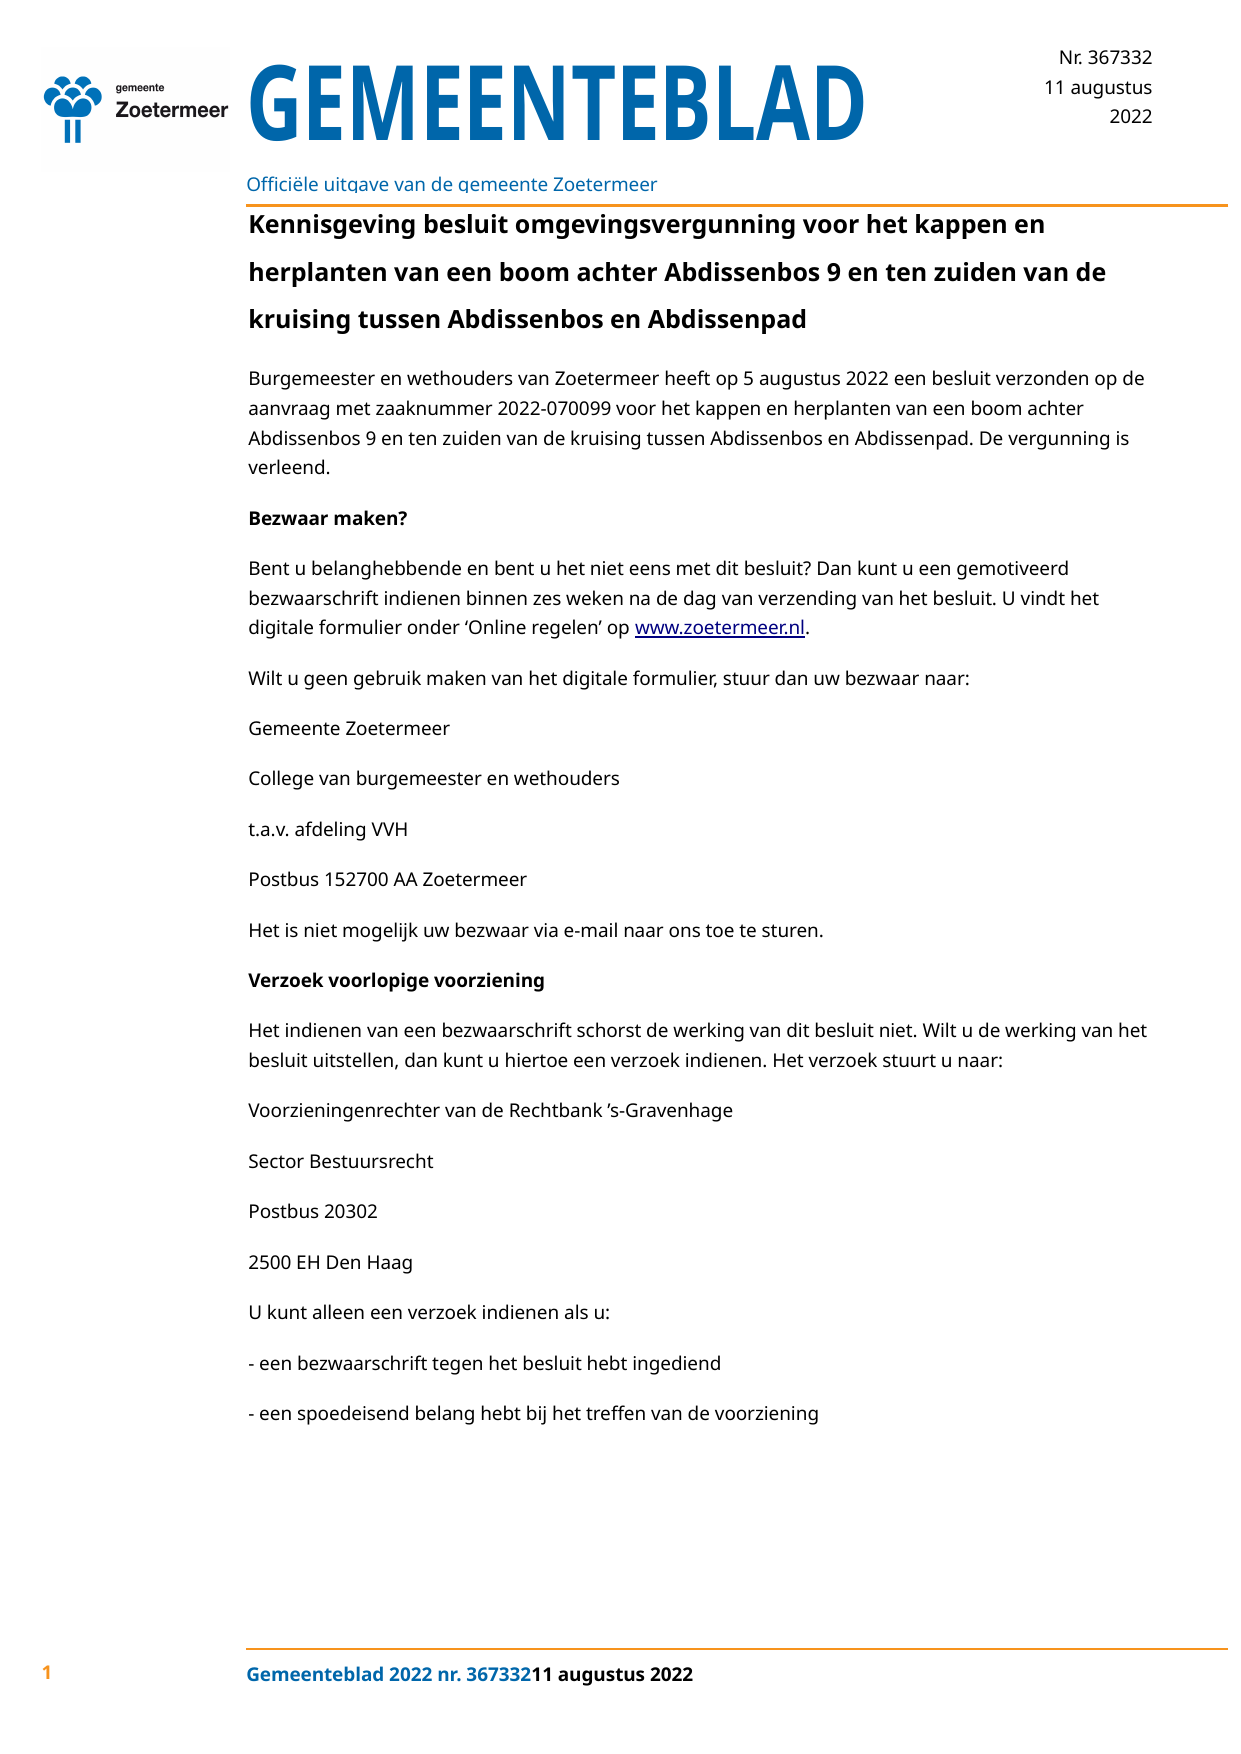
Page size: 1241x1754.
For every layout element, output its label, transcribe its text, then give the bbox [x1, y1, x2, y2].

text Postbus 152700 AA Zoetermeer [248, 866, 1152, 892]
text - een bezwaarschrift tegen het besluit hebt ingediend [248, 1350, 1152, 1375]
text Het indienen van een bezwaarschrift schorst de werking van dit besluit niet. Wilt u de werking van het besluit uitstellen, dan kunt u hiertoe een verzoek indienen. Het verzoek stuurt u naar: [248, 1018, 1152, 1073]
text Wilt u geen gebruik maken van het digitale formulier, stuur dan uw bezwaar naar: [248, 665, 1152, 690]
text U kunt alleen een verzoek indienen als u: [248, 1299, 1152, 1325]
text t.a.v. afdeling VVH [248, 816, 1152, 842]
text Gemeente Zoetermeer [248, 715, 1152, 741]
text College van burgemeester en wethouders [248, 766, 1152, 791]
text Kennisgeving besluit omgevingsvergunning voor het kappen en herplanten van een boom achter Abdissenbos 9 en ten zuiden van de kruising tussen Abdissenbos en Abdissenpad [248, 207, 1152, 336]
picture [41, 47, 231, 172]
text - een spoedeisend belang hebt bij het treffen van de voorziening [248, 1400, 1152, 1426]
text Het is niet mogelijk uw bezwaar via e-mail naar ons toe te sturen. [248, 917, 1152, 942]
text 2500 EH Den Haag [248, 1249, 1152, 1274]
text Sector Bestuursrecht [248, 1148, 1152, 1174]
text Bent u belanghebbende en bent u het niet eens met dit besluit? Dan kunt u een gemotiveerd bezwaarschrift indienen binnen zes weken na de dag van verzending van het besluit. U vindt het digitale formulier onder ‘Online regelen’ op www.zoetermeer.nl. [248, 555, 1152, 640]
text Voorzieningenrechter van de Rechtbank ’s-Gravenhage [248, 1098, 1152, 1123]
text Burgemeester en wethouders van Zoetermeer heeft op 5 augustus 2022 een besluit verzonden op de aanvraag met zaaknummer 2022-070099 voor het kappen en herplanten van een boom achter Abdissenbos 9 en ten zuiden van de kruising tussen Abdissenbos en Abdissenpad. De vergunning is verleend. [248, 366, 1152, 480]
text Verzoek voorlopige voorziening [248, 967, 1152, 993]
text Postbus 20302 [248, 1198, 1152, 1224]
text Bezwaar maken? [248, 505, 1152, 530]
